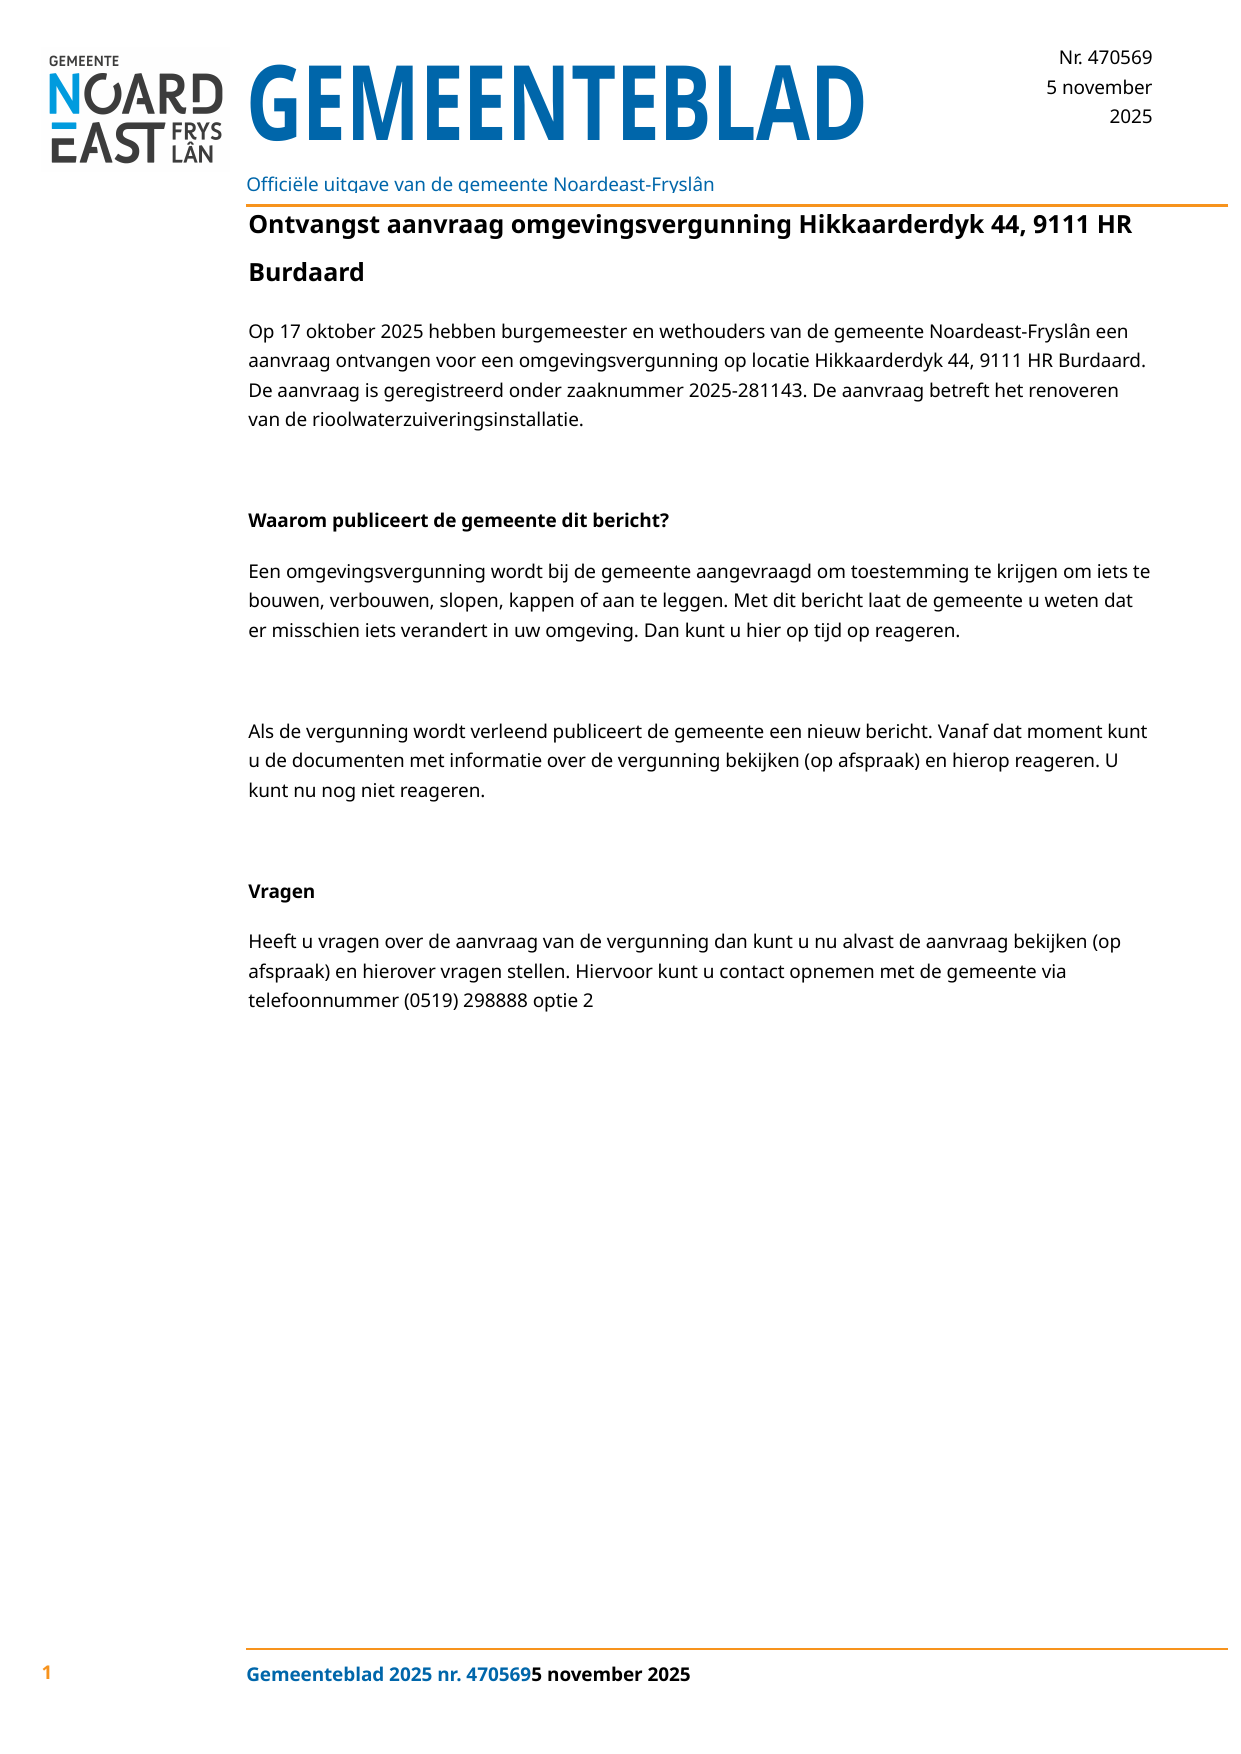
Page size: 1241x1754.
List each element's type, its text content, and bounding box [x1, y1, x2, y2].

text Heeft u vragen over de aanvraag van de vergunning dan kunt u nu alvast de aanvraag bekijken (op afspraak) en hierover vragen stellen. Hiervoor kunt u contact opnemen met de gemeente via telefoonnummer (0519) 298888 optie 2 [248, 928, 1152, 1013]
text Op 17 oktober 2025 hebben burgemeester en wethouders van de gemeente Noardeast-Fryslân een aanvraag ontvangen voor een omgevingsvergunning op locatie Hikkaarderdyk 44, 9111 HR Burdaard. De aanvraag is geregistreerd onder zaaknummer 2025-281143. De aanvraag betreft het renoveren van de rioolwaterzuiveringsinstallatie. [248, 318, 1152, 432]
text Waarom publiceert de gemeente dit bericht? [248, 507, 1152, 533]
picture [41, 47, 231, 172]
text Ontvangst aanvraag omgevingsvergunning Hikkaarderdyk 44, 9111 HR Burdaard [248, 207, 1152, 288]
text Een omgevingsvergunning wordt bij de gemeente aangevraagd om toestemming te krijgen om iets te bouwen, verbouwen, slopen, kappen of aan te leggen. Met dit bericht laat de gemeente u weten dat er misschien iets verandert in uw omgeving. Dan kunt u hier op tijd op reageren. [248, 558, 1152, 643]
text Als de vergunning wordt verleend publiceert de gemeente een nieuw bericht. Vanaf dat moment kunt u de documenten met informatie over de vergunning bekijken (op afspraak) en hierop reageren. U kunt nu nog niet reageren. [248, 718, 1152, 803]
text Vragen [248, 878, 1152, 904]
